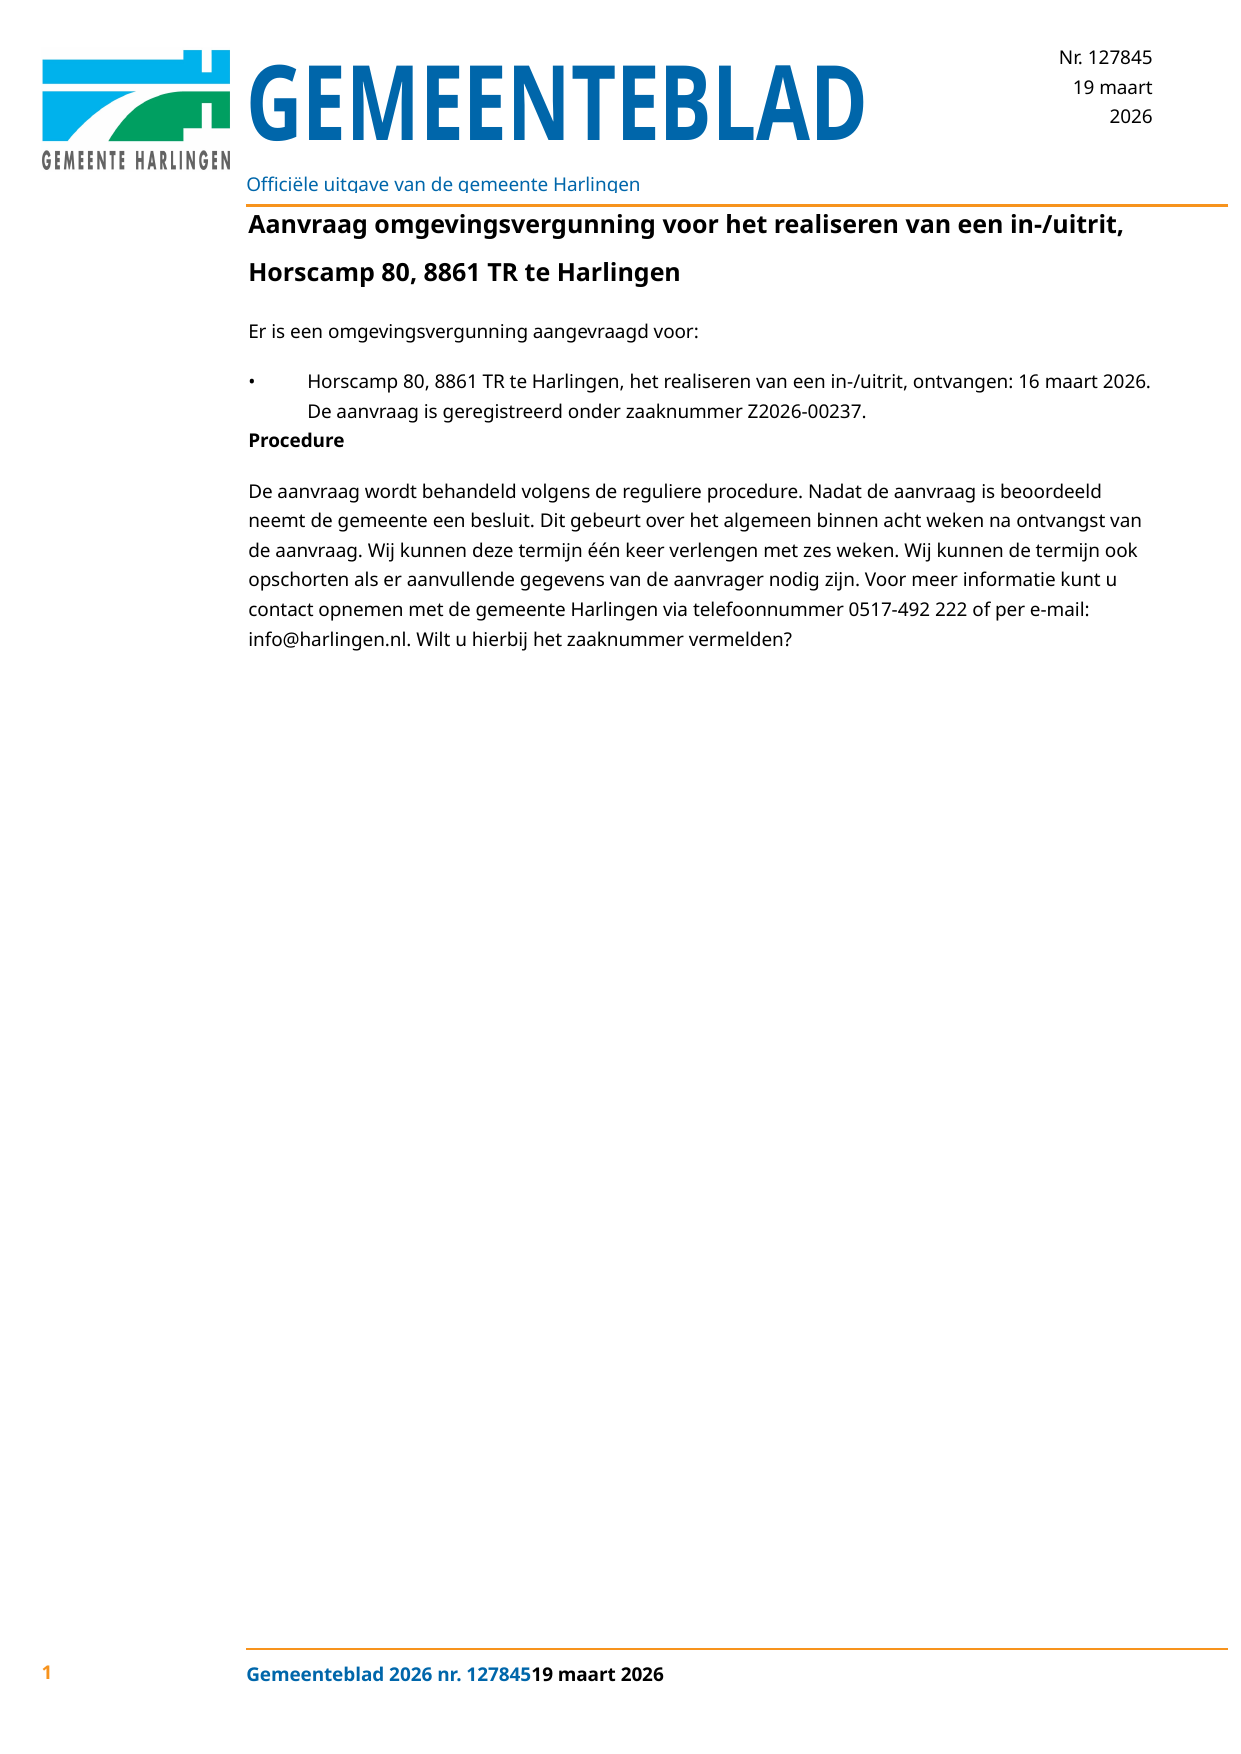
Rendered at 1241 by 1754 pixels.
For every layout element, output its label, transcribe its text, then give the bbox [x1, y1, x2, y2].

text Aanvraag omgevingsvergunning voor het realiseren van een in-/uitrit, Horscamp 80, 8861 TR te Harlingen [248, 207, 1152, 288]
text Er is een omgevingsvergunning aangevraagd voor: [248, 318, 1152, 344]
text De aanvraag wordt behandeld volgens de reguliere procedure. Nadat de aanvraag is beoordeeld neemt de gemeente een besluit. Dit gebeurt over het algemeen binnen acht weken na ontvangst van de aanvraag. Wij kunnen deze termijn één keer verlengen met zes weken. Wij kunnen de termijn ook opschorten als er aanvullende gegevens van de aanvrager nodig zijn. Voor meer informatie kunt u contact opnemen met de gemeente Harlingen via telefoonnummer 0517-492 222 of per e-mail: info@harlingen.nl. Wilt u hierbij het zaaknummer vermelden? [248, 478, 1152, 652]
picture [41, 47, 231, 172]
list Horscamp 80, 8861 TR te Harlingen, het realiseren van een in-/uitrit, ontvangen: 16 maart 2026. De aanvraag is geregistreerd onder zaaknummer Z2026-00237. [248, 368, 1152, 424]
text Procedure [248, 427, 1152, 453]
